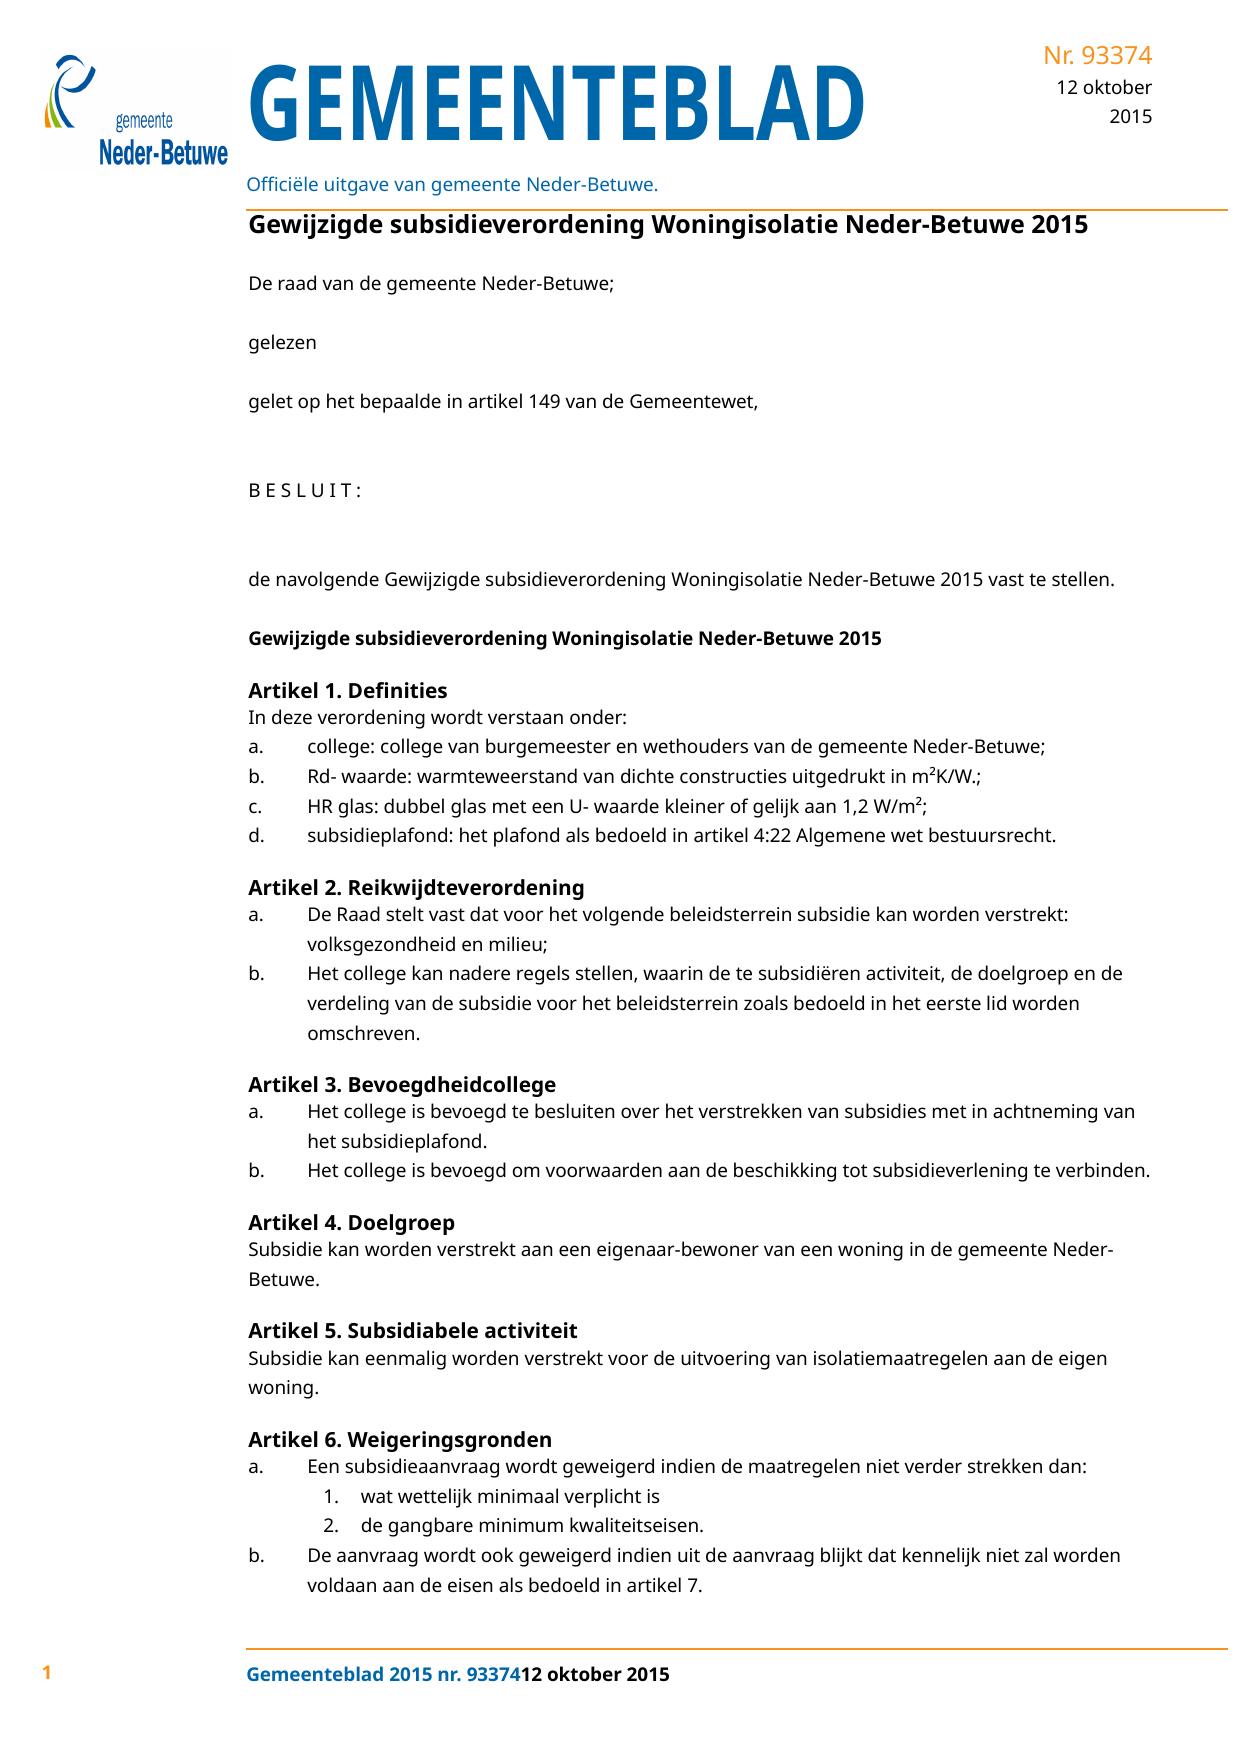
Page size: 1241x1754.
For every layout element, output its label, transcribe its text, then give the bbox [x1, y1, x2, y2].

list college: college van burgemeester en wethouders van de gemeente Neder-Betuwe; [248, 734, 1152, 759]
text Artikel 1. Definities [248, 676, 1152, 704]
text gelezen [248, 329, 1152, 355]
text De raad van de gemeente Neder-Betuwe; [248, 270, 1152, 296]
text Subsidie kan worden verstrekt aan een eigenaar-bewoner van een woning in de gemeente Neder-Betuwe. [248, 1237, 1152, 1292]
list Het college kan nadere regels stellen, waarin de te subsidiëren activiteit, de doelgroep en de verdeling van de subsidie voor het beleidsterrein zoals bedoeld in het eerste lid worden omschreven. [248, 961, 1152, 1045]
text gelet op het bepaalde in artikel 149 van de Gemeentewet, [248, 389, 1152, 414]
text Artikel 3. Bevoegdheidcollege [248, 1070, 1152, 1098]
text Artikel 6. Weigeringsgronden [248, 1425, 1152, 1453]
text Artikel 4. Doelgroep [248, 1208, 1152, 1237]
text de navolgende Gewijzigde subsidieverordening Woningisolatie Neder-Betuwe 2015 vast te stellen. [248, 566, 1152, 592]
list Het college is bevoegd om voorwaarden aan de beschikking tot subsidieverlening te verbinden. [248, 1158, 1152, 1183]
picture [41, 47, 231, 172]
text Artikel 2. Reikwijdteverordening [248, 873, 1152, 901]
list wat wettelijk minimaal verplicht is [323, 1483, 1152, 1509]
text Subsidie kan eenmalig worden verstrekt voor de uitvoering van isolatiemaatregelen aan de eigen woning. [248, 1345, 1152, 1400]
list De Raad stelt vast dat voor het volgende beleidsterrein subsidie kan worden verstrekt: volksgezondheid en milieu; [248, 901, 1152, 957]
text B E S L U I T : [248, 477, 1152, 503]
list Het college is bevoegd te besluiten over het verstrekken van subsidies met in achtneming van het subsidieplafond. [248, 1098, 1152, 1154]
list subsidieplafond: het plafond als bedoeld in artikel 4:22 Algemene wet bestuursrecht. [248, 822, 1152, 848]
list Een subsidieaanvraag wordt geweigerd indien de maatregelen niet verder strekken dan: [248, 1453, 1152, 1479]
list De aanvraag wordt ook geweigerd indien uit de aanvraag blijkt dat kennelijk niet zal worden voldaan aan de eisen als bedoeld in artikel 7. [248, 1542, 1152, 1597]
list de gangbare minimum kwaliteitseisen. [323, 1513, 1152, 1538]
list Rd- waarde: warmteweerstand van dichte constructies uitgedrukt in m²K/W.; [248, 763, 1152, 789]
text Gewijzigde subsidieverordening Woningisolatie Neder-Betuwe 2015 [248, 625, 1152, 651]
text Gewijzigde subsidieverordening Woningisolatie Neder-Betuwe 2015 [248, 211, 1152, 241]
text In deze verordening wordt verstaan onder: [248, 704, 1152, 730]
list HR glas: dubbel glas met een U- waarde kleiner of gelijk aan 1,2 W/m²; [248, 793, 1152, 819]
text Artikel 5. Subsidiabele activiteit [248, 1317, 1152, 1345]
